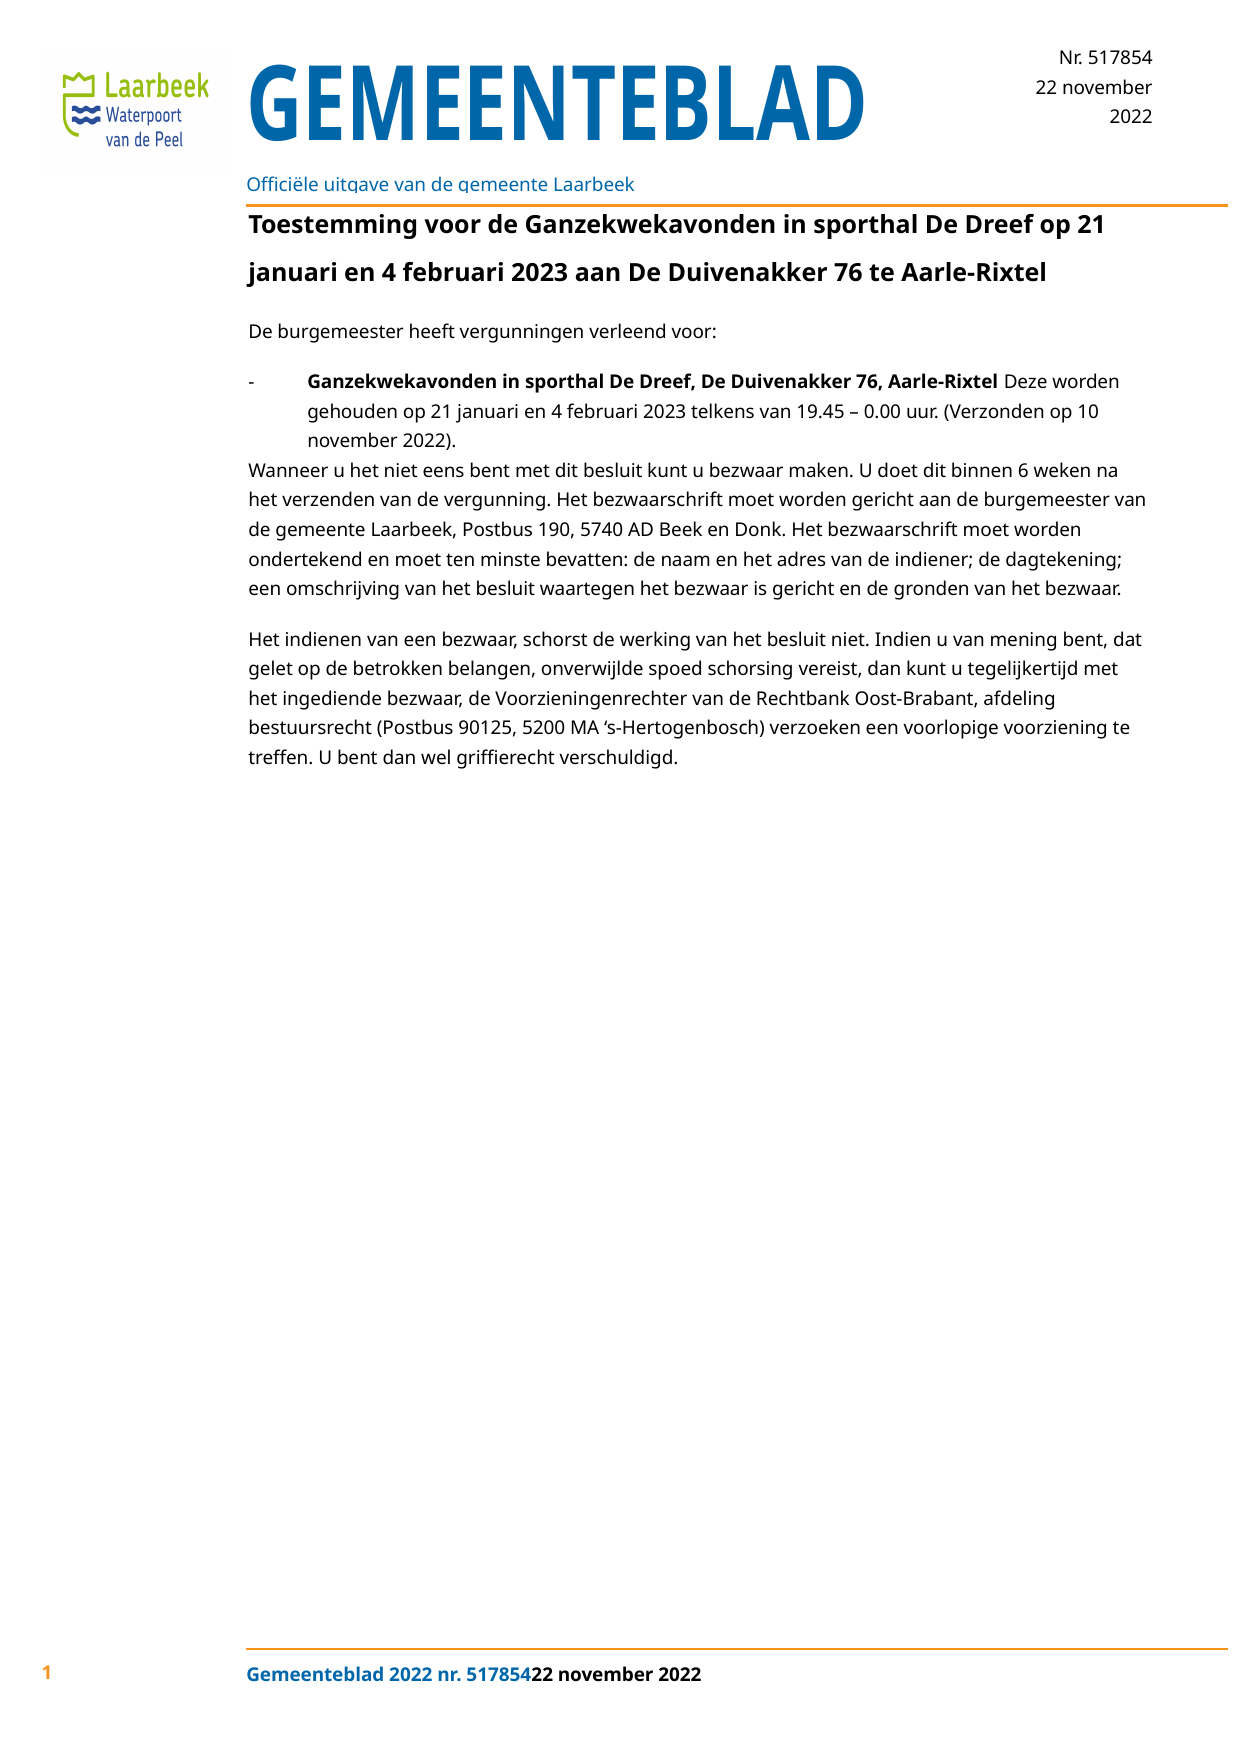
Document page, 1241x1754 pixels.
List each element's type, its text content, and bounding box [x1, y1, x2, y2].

text Het indienen van een bezwaar, schorst de werking van het besluit niet. Indien u van mening bent, dat gelet op de betrokken belangen, onverwijlde spoed schorsing vereist, dan kunt u tegelijkertijd met het ingediende bezwaar, de Voorzieningenrechter van de Rechtbank Oost-Brabant, afdeling bestuursrecht (Postbus 90125, 5200 MA ‘s-Hertogenbosch) verzoeken een voorlopige voorziening te treffen. U bent dan wel griffierecht verschuldigd. [248, 626, 1152, 770]
list Ganzekwekavonden in sporthal De Dreef, De Duivenakker 76, Aarle-Rixtel Deze worden gehouden op 21 januari en 4 februari 2023 telkens van 19.45 – 0.00 uur. (Verzonden op 10 november 2022). [248, 368, 1152, 453]
text Toestemming voor de Ganzekwekavonden in sporthal De Dreef op 21 januari en 4 februari 2023 aan De Duivenakker 76 te Aarle-Rixtel [248, 207, 1152, 288]
picture [41, 47, 231, 172]
text Wanneer u het niet eens bent met dit besluit kunt u bezwaar maken. U doet dit binnen 6 weken na het verzenden van de vergunning. Het bezwaarschrift moet worden gericht aan de burgemeester van de gemeente Laarbeek, Postbus 190, 5740 AD Beek en Donk. Het bezwaarschrift moet worden ondertekend en moet ten minste bevatten: de naam en het adres van de indiener; de dagtekening; een omschrijving van het besluit waartegen het bezwaar is gericht en de gronden van het bezwaar. [248, 457, 1152, 601]
text De burgemeester heeft vergunningen verleend voor: [248, 318, 1152, 344]
